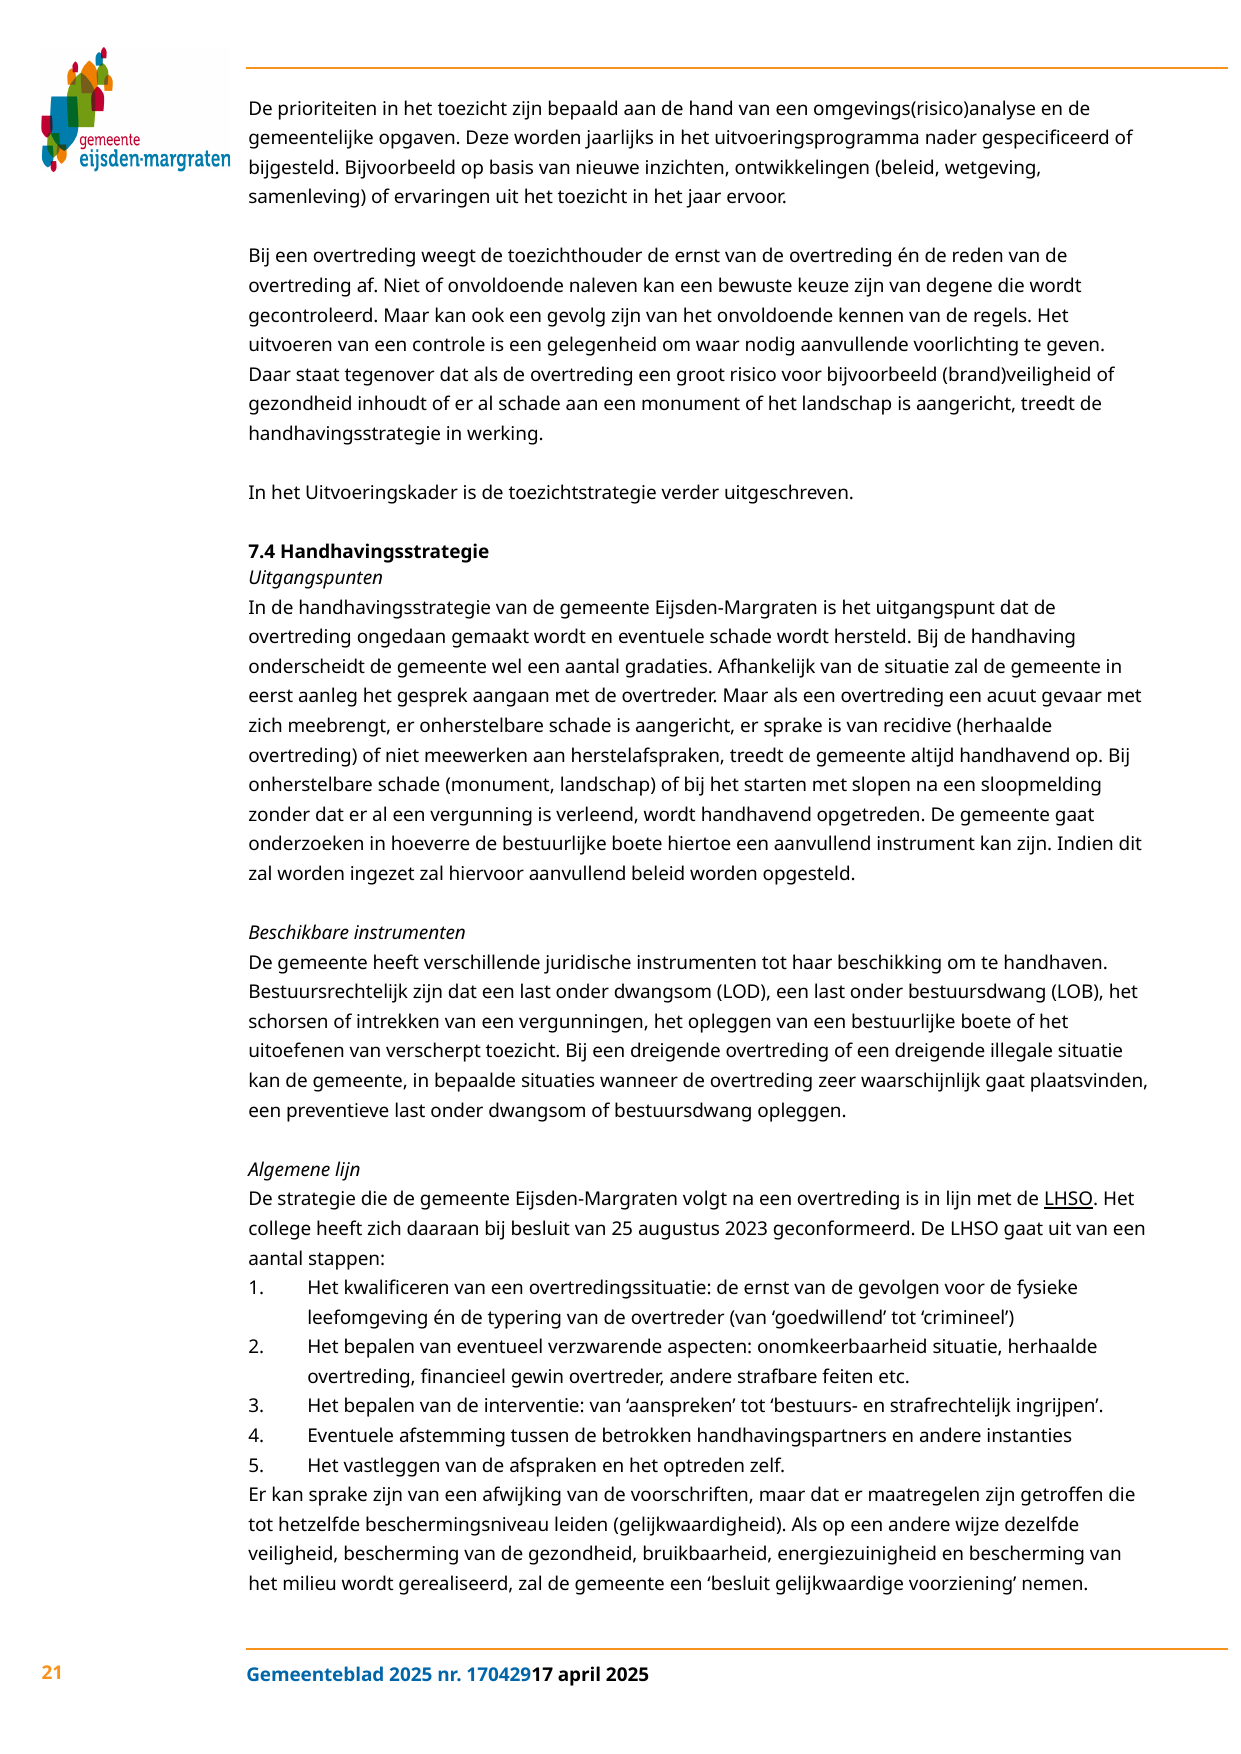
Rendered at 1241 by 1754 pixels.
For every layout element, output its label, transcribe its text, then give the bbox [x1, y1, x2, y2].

picture [41, 47, 231, 172]
text Er kan sprake zijn van een afwijking van de voorschriften, maar dat er maatregelen zijn getroffen die tot hetzelfde beschermingsniveau leiden (gelijkwaardigheid). Als op een andere wijze dezelfde veiligheid, bescherming van de gezondheid, bruikbaarheid, energiezuinigheid en bescherming van het milieu wordt gerealiseerd, zal de gemeente een ‘besluit gelijkwaardige voorziening’ nemen. [248, 1481, 1152, 1596]
text Algemene lijn [248, 1156, 1152, 1182]
text De strategie die de gemeente Eijsden-Margraten volgt na een overtreding is in lijn met de LHSO. Het college heeft zich daaraan bij besluit van 25 augustus 2023 geconformeerd. De LHSO gaat uit van een aantal stappen: [248, 1186, 1152, 1270]
list Het bepalen van de interventie: van ‘aanspreken’ tot ‘bestuurs- en strafrechtelijk ingrijpen’. [248, 1393, 1152, 1418]
text Bij een overtreding weegt de toezichthouder de ernst van de overtreding én de reden van de overtreding af. Niet of onvoldoende naleven kan een bewuste keuze zijn van degene die wordt gecontroleerd. Maar kan ook een gevolg zijn van het onvoldoende kennen van de regels. Het uitvoeren van een controle is een gelegenheid om waar nodig aanvullende voorlichting te geven. Daar staat tegenover dat als de overtreding een groot risico voor bijvoorbeeld (brand)veiligheid of gezondheid inhoudt of er al schade aan een monument of het landschap is aangericht, treedt de handhavingsstrategie in werking. [248, 243, 1152, 446]
text 7.4 Handhavingsstrategie [248, 538, 1152, 564]
text De gemeente heeft verschillende juridische instrumenten tot haar beschikking om te handhaven. Bestuursrechtelijk zijn dat een last onder dwangsom (LOD), een last onder bestuursdwang (LOB), het schorsen of intrekken van een vergunningen, het opleggen van een bestuurlijke boete of het uitoefenen van verscherpt toezicht. Bij een dreigende overtreding of een dreigende illegale situatie kan de gemeente, in bepaalde situaties wanneer de overtreding zeer waarschijnlijk gaat plaatsvinden, een preventieve last onder dwangsom of bestuursdwang opleggen. [248, 949, 1152, 1122]
text De prioriteiten in het toezicht zijn bepaald aan de hand van een omgevings(risico)analyse en de gemeentelijke opgaven. Deze worden jaarlijks in het uitvoeringsprogramma nader gespecificeerd of bijgesteld. Bijvoorbeeld op basis van nieuwe inzichten, ontwikkelingen (beleid, wetgeving, samenleving) of ervaringen uit het toezicht in het jaar ervoor. [248, 95, 1152, 209]
list Het kwalificeren van een overtredingssituatie: de ernst van de gevolgen voor de fysieke leefomgeving én de typering van de overtreder (van ‘goedwillend’ tot ‘crimineel’) [248, 1274, 1152, 1329]
text In het Uitvoeringskader is de toezichtstrategie verder uitgeschreven. [248, 479, 1152, 505]
list Eventuele afstemming tussen de betrokken handhavingspartners en andere instanties [248, 1422, 1152, 1448]
list Het vastleggen van de afspraken en het optreden zelf. [248, 1452, 1152, 1477]
list Het bepalen van eventueel verzwarende aspecten: onomkeerbaarheid situatie, herhaalde overtreding, financieel gewin overtreder, andere strafbare feiten etc. [248, 1333, 1152, 1389]
text Beschikbare instrumenten [248, 919, 1152, 945]
text In de handhavingsstrategie van de gemeente Eijsden-Margraten is het uitgangspunt dat de overtreding ongedaan gemaakt wordt en eventuele schade wordt hersteld. Bij de handhaving onderscheidt de gemeente wel een aantal gradaties. Afhankelijk van de situatie zal de gemeente in eerst aanleg het gesprek aangaan met de overtreder. Maar als een overtreding een acuut gevaar met zich meebrengt, er onherstelbare schade is aangericht, er sprake is van recidive (herhaalde overtreding) of niet meewerken aan herstelafspraken, treedt de gemeente altijd handhavend op. Bij onherstelbare schade (monument, landschap) of bij het starten met slopen na een sloopmelding zonder dat er al een vergunning is verleend, wordt handhavend opgetreden. De gemeente gaat onderzoeken in hoeverre de bestuurlijke boete hiertoe een aanvullend instrument kan zijn. Indien dit zal worden ingezet zal hiervoor aanvullend beleid worden opgesteld. [248, 594, 1152, 886]
text Uitgangspunten [248, 564, 1152, 590]
